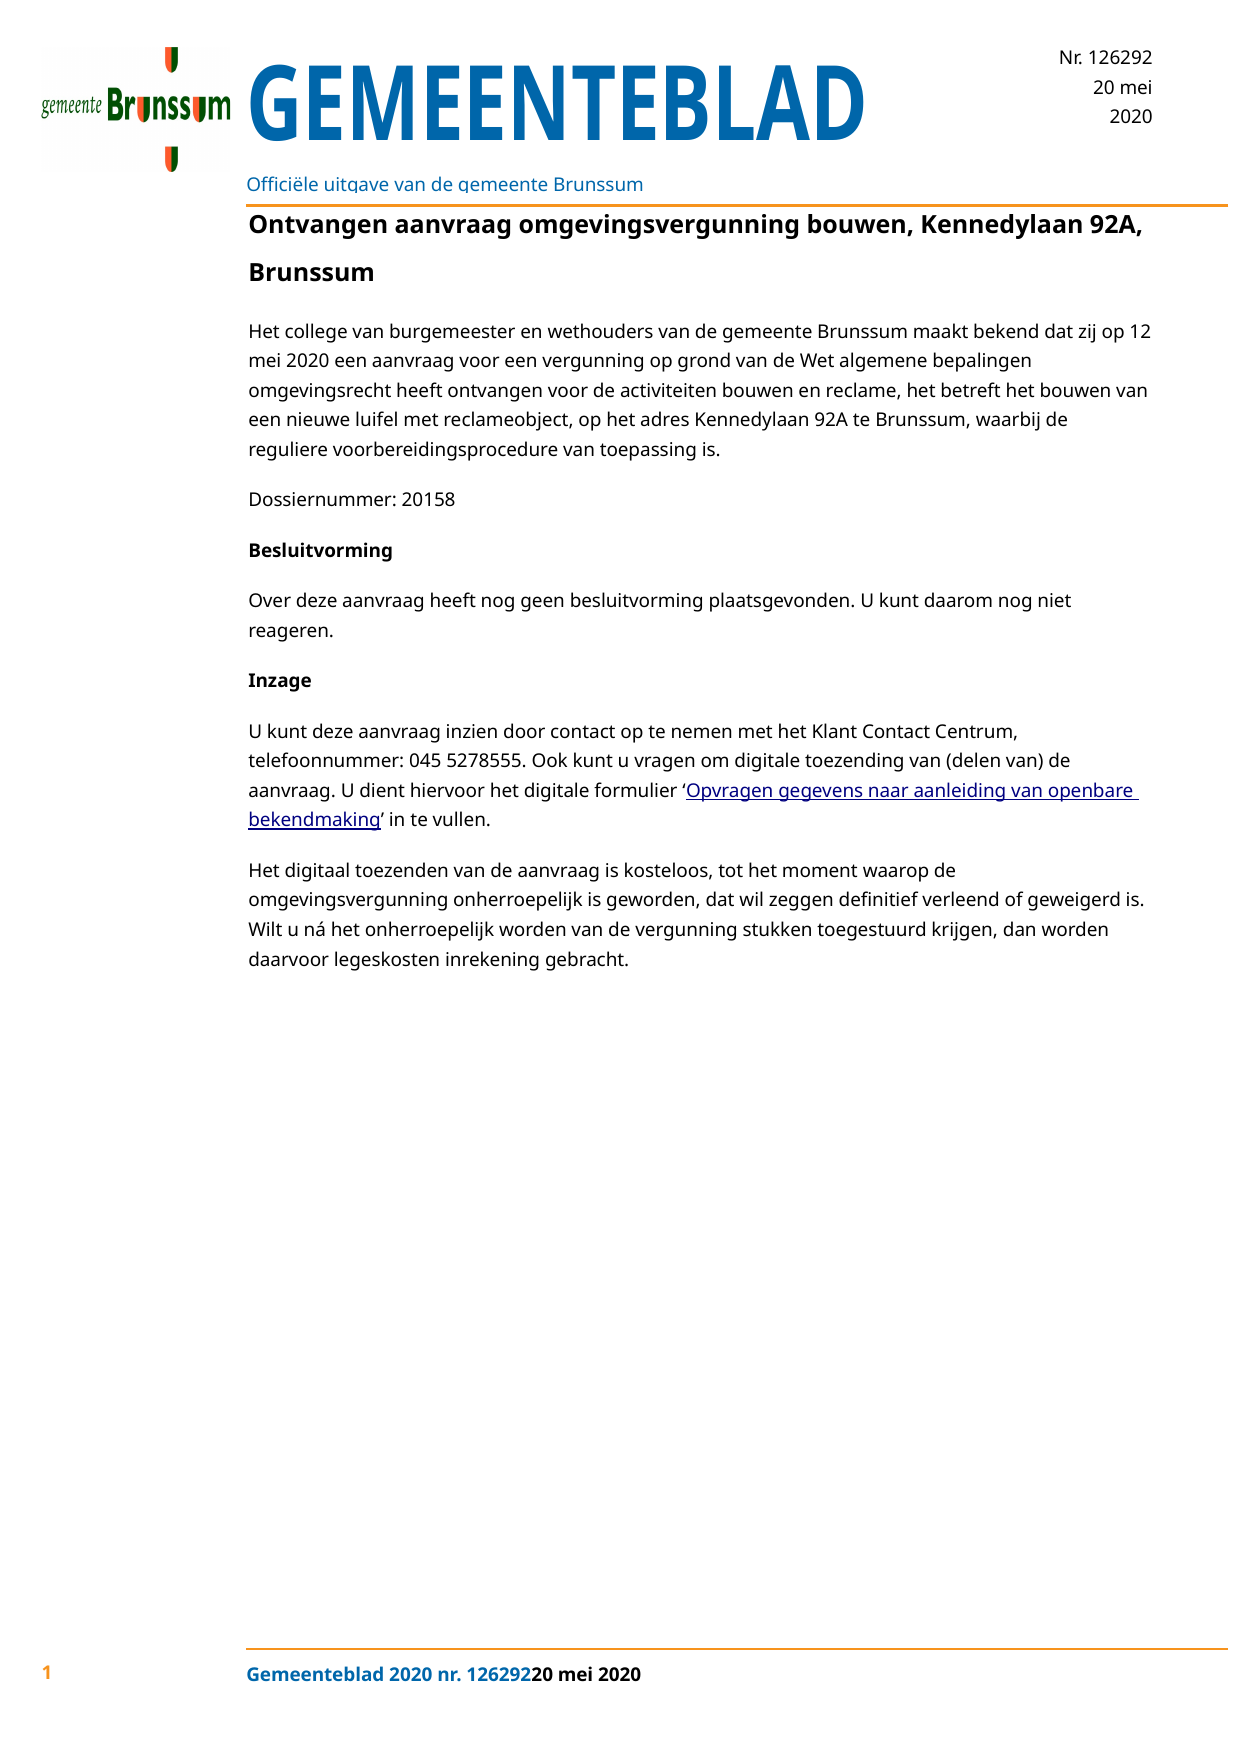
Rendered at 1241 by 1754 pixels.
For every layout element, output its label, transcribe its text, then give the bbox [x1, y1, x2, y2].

picture [41, 47, 231, 172]
text Over deze aanvraag heeft nog geen besluitvorming plaatsgevonden. U kunt daarom nog niet reageren. [248, 587, 1152, 643]
text Het college van burgemeester en wethouders van de gemeente Brunssum maakt bekend dat zij op 12 mei 2020 een aanvraag voor een vergunning op grond van de Wet algemene bepalingen omgevingsrecht heeft ontvangen voor de activiteiten bouwen en reclame, het betreft het bouwen van een nieuwe luifel met reclameobject, op het adres Kennedylaan 92A te Brunssum, waarbij de reguliere voorbereidingsprocedure van toepassing is. [248, 318, 1152, 462]
text U kunt deze aanvraag inzien door contact op te nemen met het Klant Contact Centrum, telefoonnummer: 045 5278555. Ook kunt u vragen om digitale toezending van (delen van) de aanvraag. U dient hiervoor het digitale formulier ‘Opvragen gegevens naar aanleiding van openbare bekendmaking’ in te vullen. [248, 718, 1152, 832]
text Het digitaal toezenden van de aanvraag is kosteloos, tot het moment waarop de omgevingsvergunning onherroepelijk is geworden, dat wil zeggen definitief verleend of geweigerd is. Wilt u ná het onherroepelijk worden van de vergunning stukken toegestuurd krijgen, dan worden daarvoor legeskosten inrekening gebracht. [248, 857, 1152, 972]
text Inzage [248, 667, 1152, 693]
text Dossiernummer: 20158 [248, 487, 1152, 512]
text Besluitvorming [248, 537, 1152, 563]
text Ontvangen aanvraag omgevingsvergunning bouwen, Kennedylaan 92A, Brunssum [248, 207, 1152, 288]
